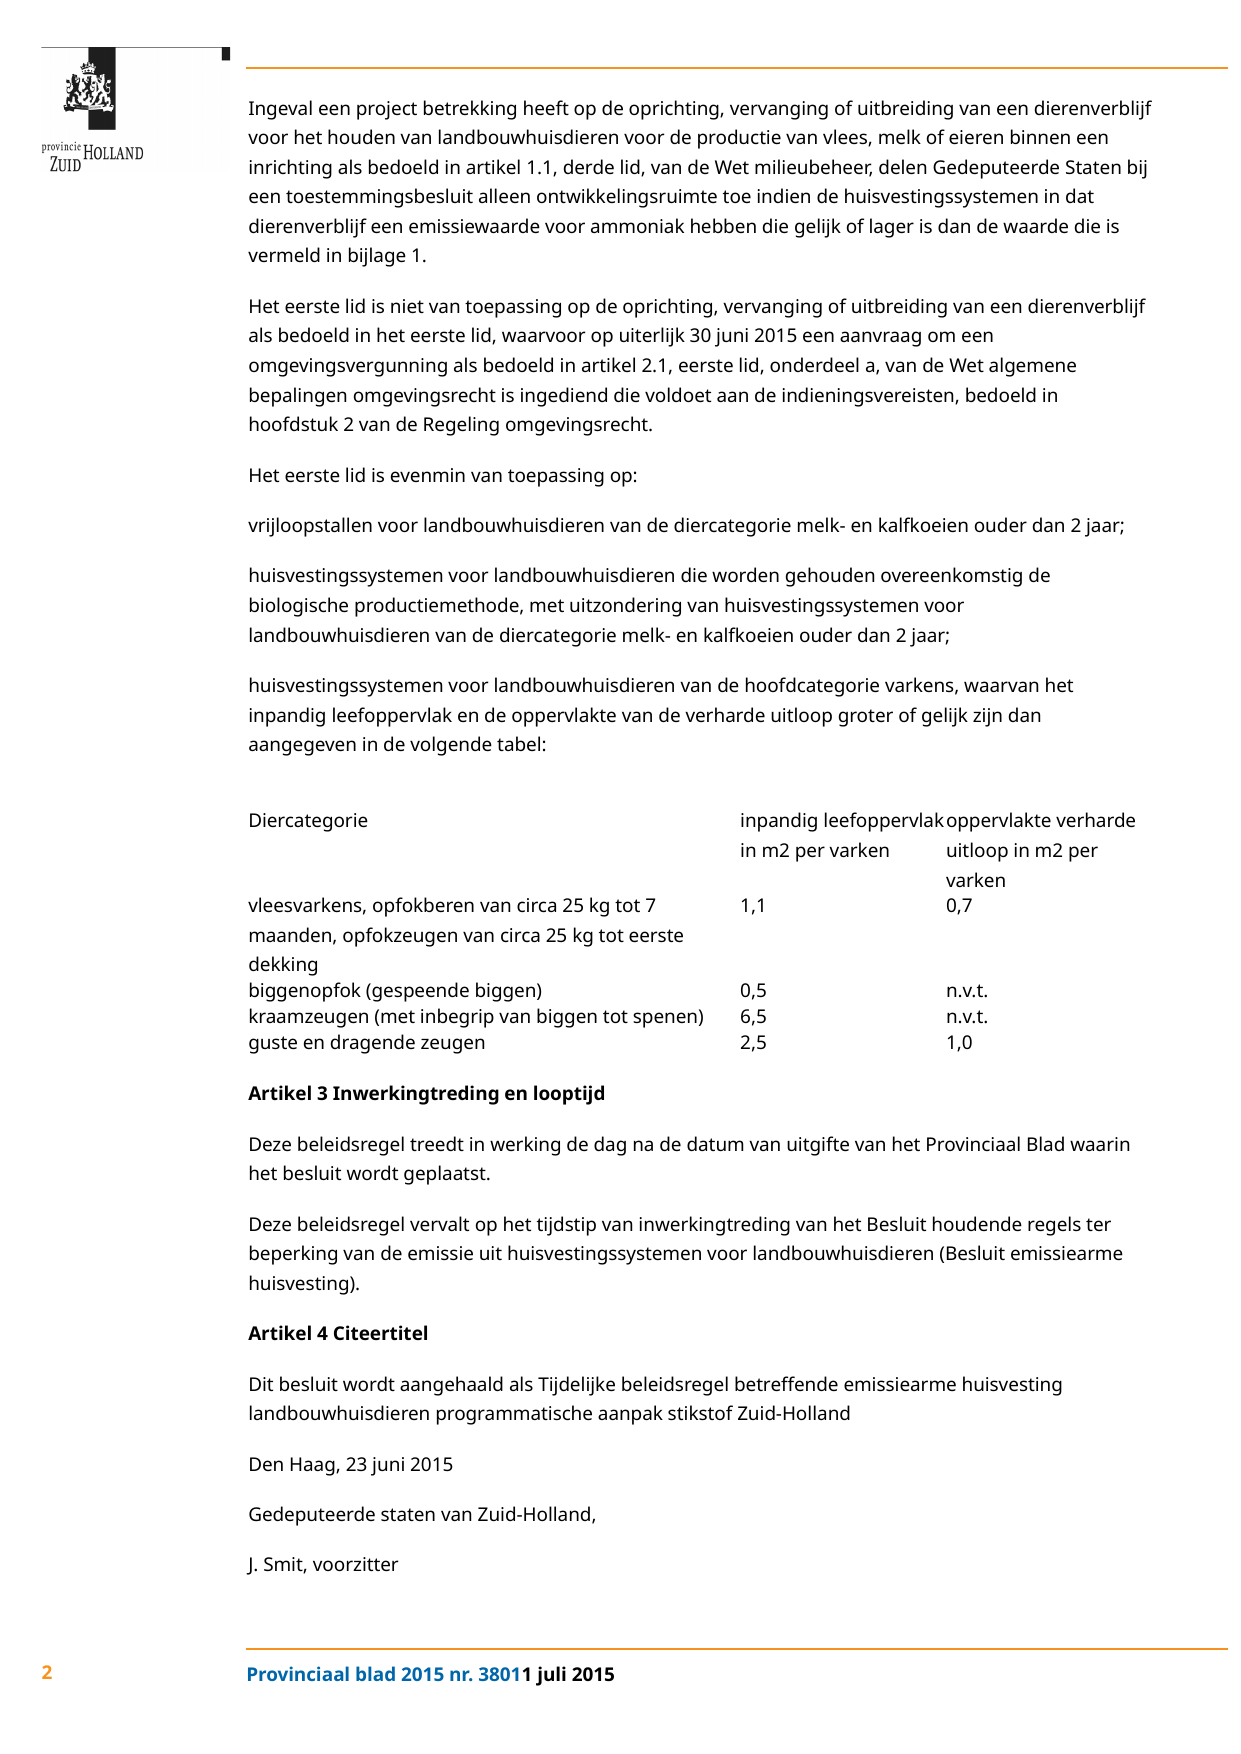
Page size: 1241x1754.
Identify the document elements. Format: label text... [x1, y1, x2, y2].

text huisvestingssystemen voor landbouwhuisdieren die worden gehouden overeenkomstig de biologische productiemethode, met uitzondering van huisvestingssystemen voor landbouwhuisdieren van de diercategorie melk- en kalfkoeien ouder dan 2 jaar; [248, 563, 1152, 648]
table_cell 1,1 [740, 893, 946, 977]
table_cell vleesvarkens, opfokberen van circa 25 kg tot 7 maanden, opfokzeugen van circa 25 kg tot eerste dekking [248, 893, 740, 977]
table_cell n.v.t. [946, 1003, 1152, 1029]
text Deze beleidsregel treedt in werking de dag na de datum van uitgifte van het Provinciaal Blad waarin het besluit wordt geplaatst. [248, 1131, 1152, 1186]
text Artikel 4 Citeertitel [248, 1320, 1152, 1346]
table_cell 0,5 [740, 978, 946, 1003]
text vrijloopstallen voor landbouwhuisdieren van de diercategorie melk- en kalfkoeien ouder dan 2 jaar; [248, 512, 1152, 538]
text Gedeputeerde staten van Zuid-Holland, [248, 1501, 1152, 1527]
text Het eerste lid is evenmin van toepassing op: [248, 462, 1152, 488]
table_cell 2,5 [740, 1029, 946, 1054]
table_header inpandig leefoppervlak in m2 per varken [740, 808, 946, 892]
text Dit besluit wordt aangehaald als Tijdelijke beleidsregel betreffende emissiearme huisvesting landbouwhuisdieren programmatische aanpak stikstof Zuid-Holland [248, 1371, 1152, 1426]
table_cell 6,5 [740, 1003, 946, 1029]
table_header oppervlakte verharde uitloop in m2 per varken [946, 808, 1152, 892]
text Deze beleidsregel vervalt op het tijdstip van inwerkingtreding van het Besluit houdende regels ter beperking van de emissie uit huisvestingssystemen voor landbouwhuisdieren (Besluit emissiearme huisvesting). [248, 1211, 1152, 1296]
text huisvestingssystemen voor landbouwhuisdieren van de hoofdcategorie varkens, waarvan het inpandig leefoppervlak en de oppervlakte van de verharde uitloop groter of gelijk zijn dan aangegeven in de volgende tabel: [248, 672, 1152, 757]
text Ingeval een project betrekking heeft op de oprichting, vervanging of uitbreiding van een dierenverblijf voor het houden van landbouwhuisdieren voor de productie van vlees, melk of eieren binnen een inrichting als bedoeld in artikel 1.1, derde lid, van de Wet milieubeheer, delen Gedeputeerde Staten bij een toestemmingsbesluit alleen ontwikkelingsruimte toe indien de huisvestingssystemen in dat dierenverblijf een emissiewaarde voor ammoniak hebben die gelijk of lager is dan de waarde die is vermeld in bijlage 1. [248, 95, 1152, 268]
table_cell biggenopfok (gespeende biggen) [248, 978, 740, 1003]
text Artikel 3 Inwerkingtreding en looptijd [248, 1080, 1152, 1106]
table_cell kraamzeugen (met inbegrip van biggen tot spenen) [248, 1003, 740, 1029]
table_cell 0,7 [946, 893, 1152, 977]
table_cell n.v.t. [946, 978, 1152, 1003]
text Den Haag, 23 juni 2015 [248, 1451, 1152, 1476]
table_header Diercategorie [248, 808, 740, 892]
picture [41, 47, 231, 172]
text J. Smit, voorzitter [248, 1552, 1152, 1577]
table_cell 1,0 [946, 1029, 1152, 1054]
table_cell guste en dragende zeugen [248, 1029, 740, 1054]
text Het eerste lid is niet van toepassing op de oprichting, vervanging of uitbreiding van een dierenverblijf als bedoeld in het eerste lid, waarvoor op uiterlijk 30 juni 2015 een aanvraag om een omgevingsvergunning als bedoeld in artikel 2.1, eerste lid, onderdeel a, van de Wet algemene bepalingen omgevingsrecht is ingediend die voldoet aan de indieningsvereisten, bedoeld in hoofdstuk 2 van de Regeling omgevingsrecht. [248, 293, 1152, 437]
